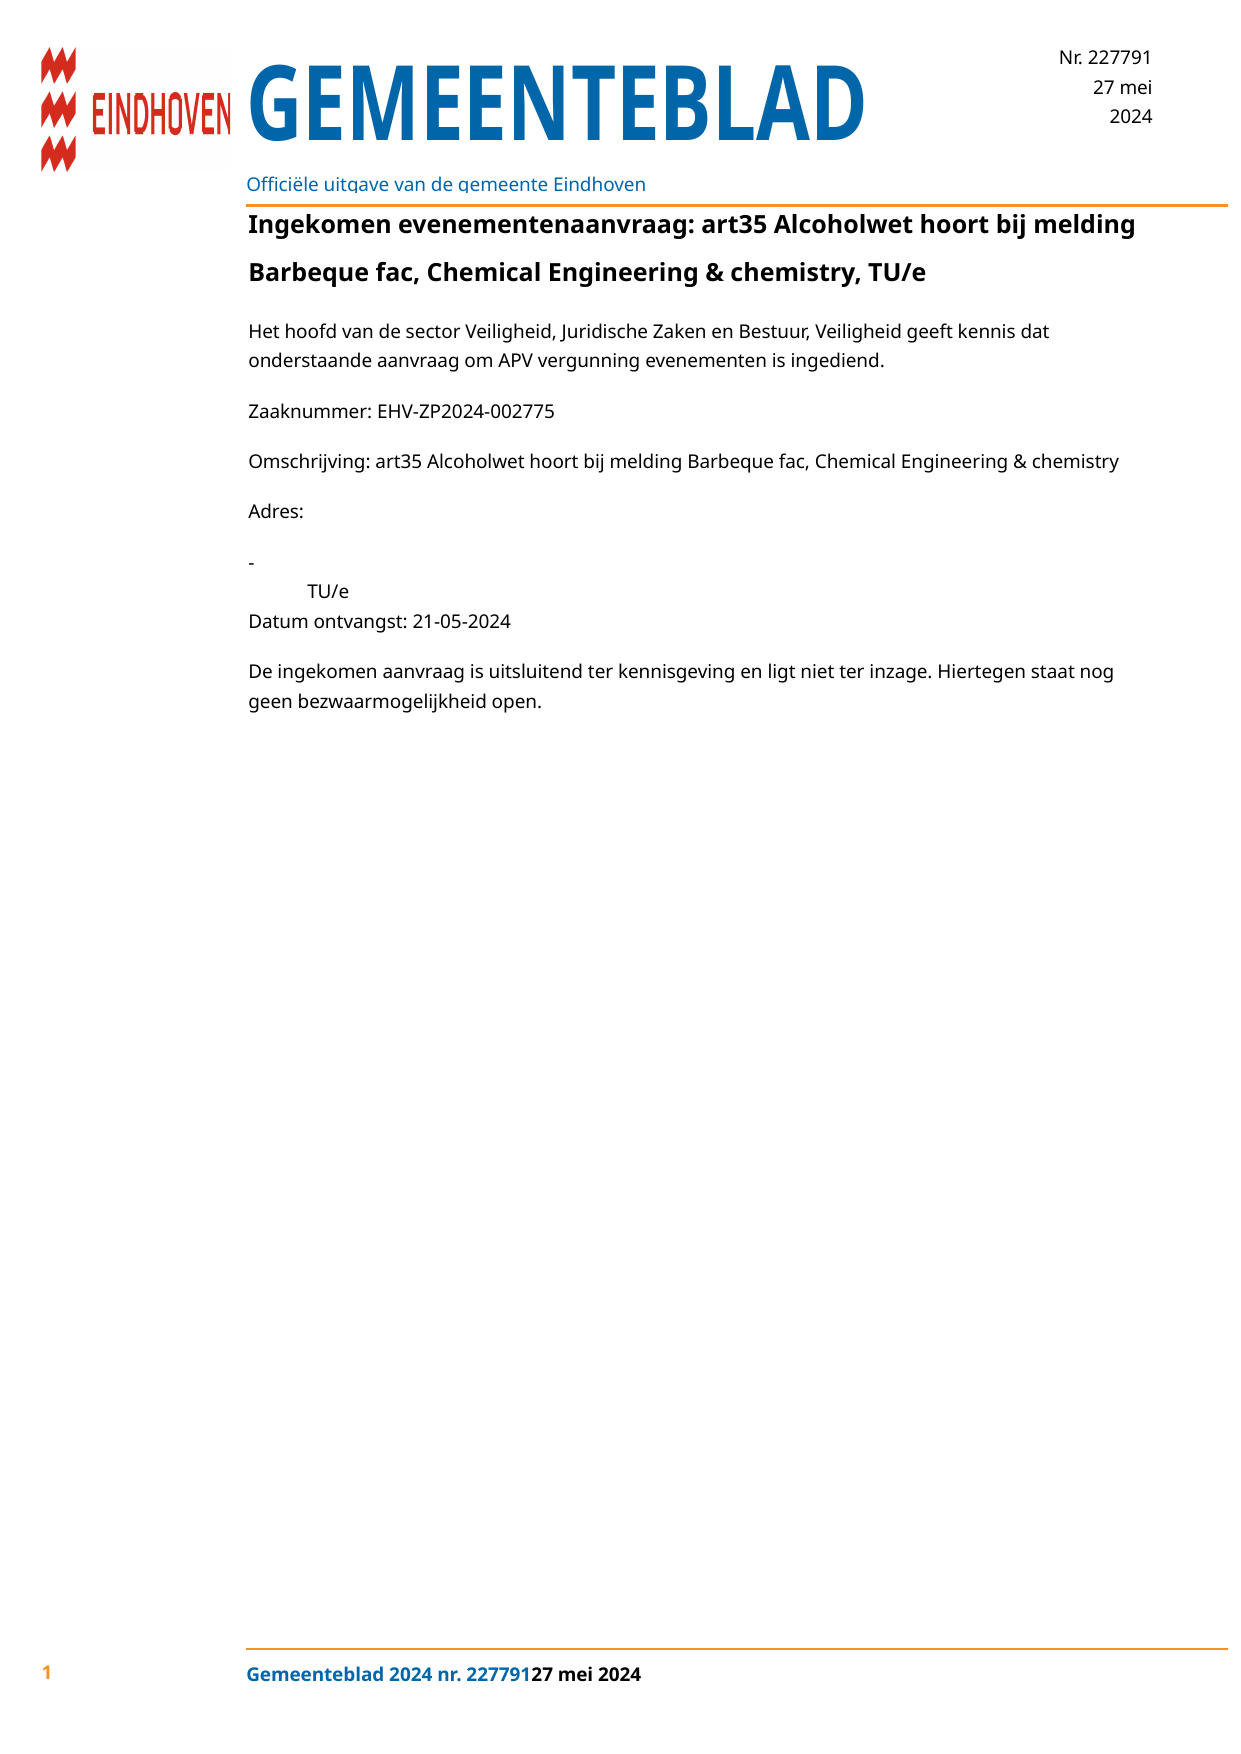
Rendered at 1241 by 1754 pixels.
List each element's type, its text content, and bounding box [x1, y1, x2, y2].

text Adres: [248, 499, 1152, 524]
text Datum ontvangst: 21-05-2024 [248, 608, 1152, 634]
text Ingekomen evenementenaanvraag: art35 Alcoholwet hoort bij melding Barbeque fac, Chemical Engineering & chemistry, TU/e [248, 207, 1152, 288]
list TU/e [248, 579, 1152, 604]
text Omschrijving: art35 Alcoholwet hoort bij melding Barbeque fac, Chemical Engineering & chemistry [248, 448, 1152, 474]
text De ingekomen aanvraag is uitsluitend ter kennisgeving en ligt niet ter inzage. Hiertegen staat nog geen bezwaarmogelijkheid open. [248, 659, 1152, 714]
picture [41, 47, 231, 172]
text Zaaknummer: EHV-ZP2024-002775 [248, 398, 1152, 424]
text Het hoofd van de sector Veiligheid, Juridische Zaken en Bestuur, Veiligheid geeft kennis dat onderstaande aanvraag om APV vergunning evenementen is ingediend. [248, 318, 1152, 373]
